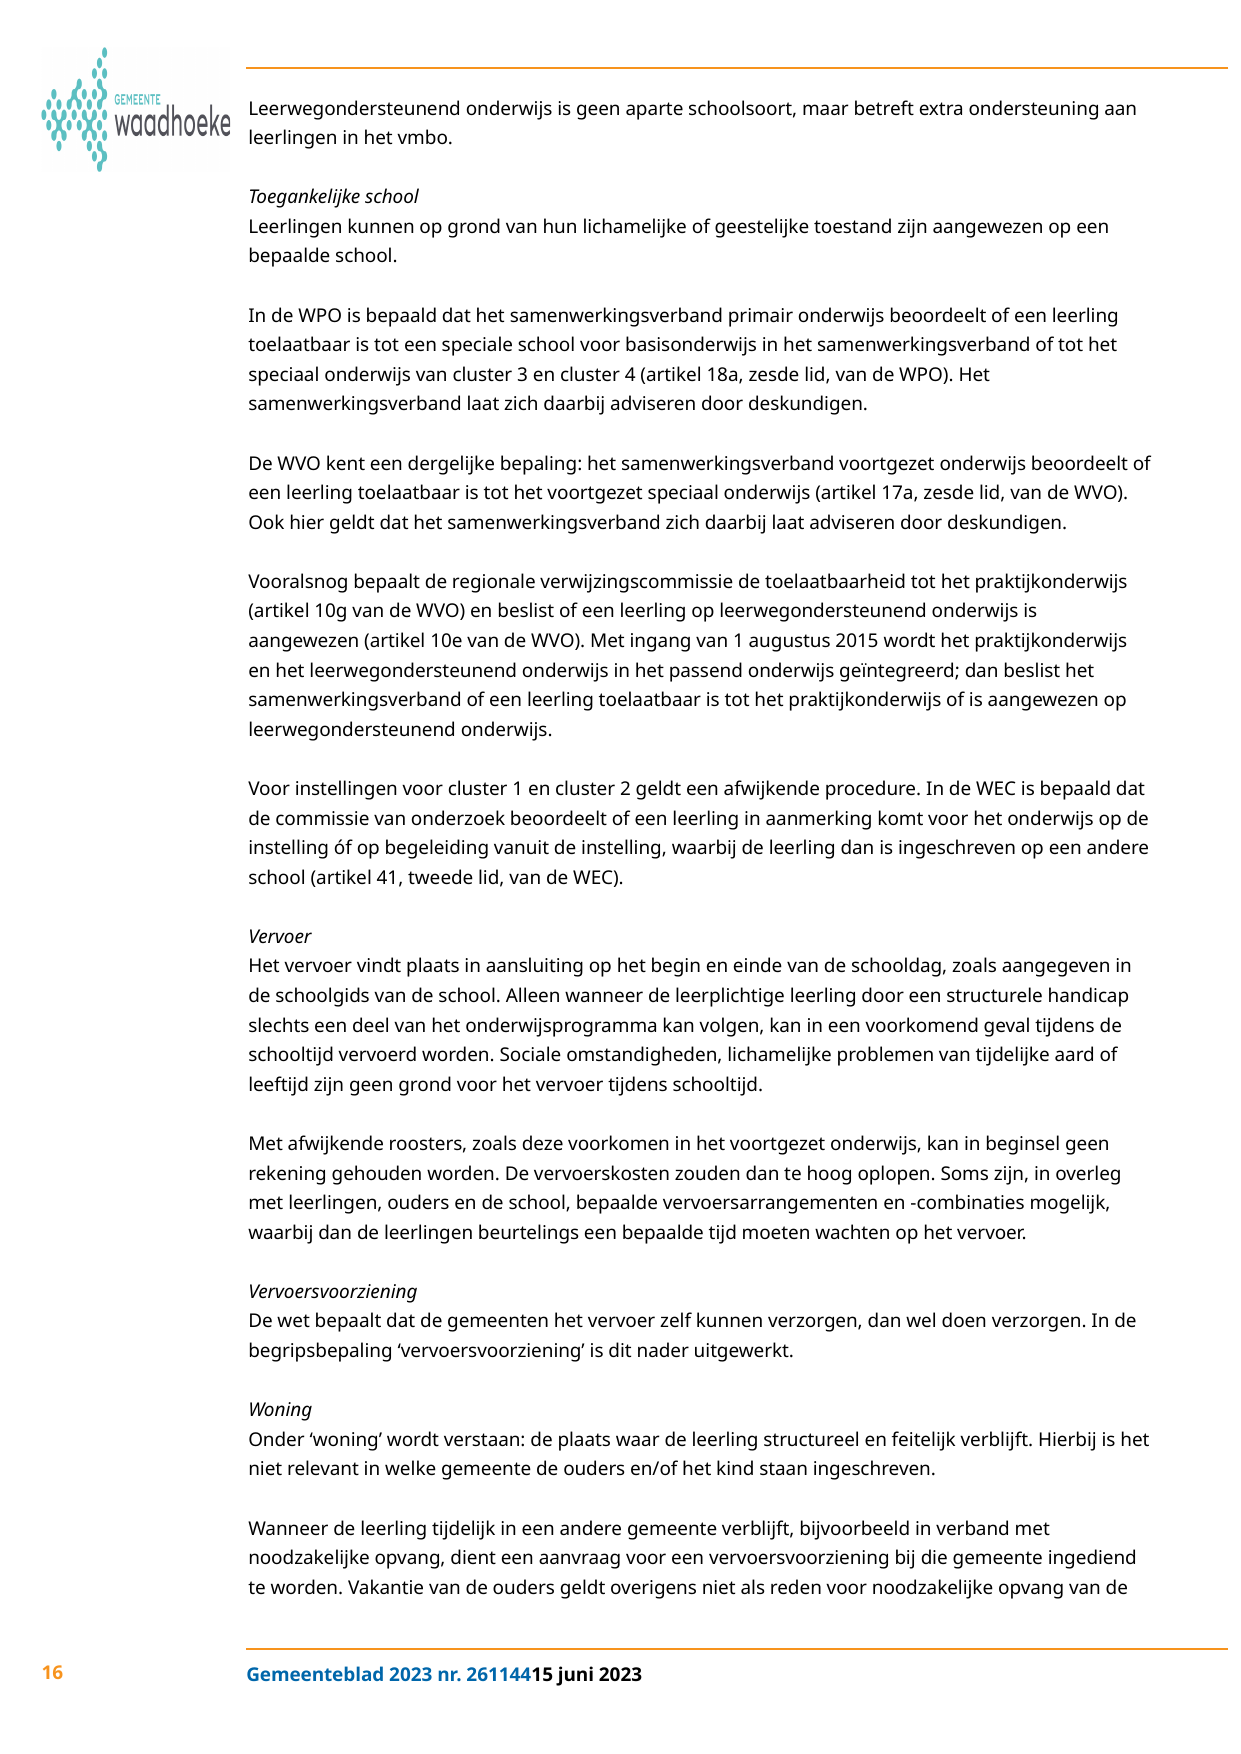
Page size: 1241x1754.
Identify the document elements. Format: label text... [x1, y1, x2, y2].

picture [41, 47, 231, 172]
text In de WPO is bepaald dat het samenwerkingsverband primair onderwijs beoordeelt of een leerling toelaatbaar is tot een speciale school voor basisonderwijs in het samenwerkingsverband of tot het speciaal onderwijs van cluster 3 en cluster 4 (artikel 18a, zesde lid, van de WPO). Het samenwerkingsverband laat zich daarbij adviseren door deskundigen. [248, 302, 1152, 416]
text Vervoer [248, 923, 1152, 949]
text Vooralsnog bepaalt de regionale verwijzingscommissie de toelaatbaarheid tot het praktijkonderwijs (artikel 10g van de WVO) en beslist of een leerling op leerwegondersteunend onderwijs is aangewezen (artikel 10e van de WVO). Met ingang van 1 augustus 2015 wordt het praktijkonderwijs en het leerwegondersteunend onderwijs in het passend onderwijs geïntegreerd; dan beslist het samenwerkingsverband of een leerling toelaatbaar is tot het praktijkonderwijs of is aangewezen op leerwegondersteunend onderwijs. [248, 568, 1152, 742]
text Het vervoer vindt plaats in aansluiting op het begin en einde van de schooldag, zoals aangegeven in de schoolgids van de school. Alleen wanneer de leerplichtige leerling door een structurele handicap slechts een deel van het onderwijsprogramma kan volgen, kan in een voorkomend geval tijdens de schooltijd vervoerd worden. Sociale omstandigheden, lichamelijke problemen van tijdelijke aard of leeftijd zijn geen grond voor het vervoer tijdens schooltijd. [248, 953, 1152, 1097]
text Onder ‘woning’ wordt verstaan: de plaats waar de leerling structureel en feitelijk verblijft. Hierbij is het niet relevant in welke gemeente de ouders en/of het kind staan ingeschreven. [248, 1426, 1152, 1481]
text De wet bepaalt dat de gemeenten het vervoer zelf kunnen verzorgen, dan wel doen verzorgen. In de begripsbepaling ‘vervoersvoorziening’ is dit nader uitgewerkt. [248, 1308, 1152, 1363]
text Wanneer de leerling tijdelijk in een andere gemeente verblijft, bijvoorbeeld in verband met noodzakelijke opvang, dient een aanvraag voor een vervoersvoorziening bij die gemeente ingediend te worden. Vakantie van de ouders geldt overigens niet als reden voor noodzakelijke opvang van de [248, 1515, 1152, 1600]
text Woning [248, 1396, 1152, 1422]
text Voor instellingen voor cluster 1 en cluster 2 geldt een afwijkende procedure. In de WEC is bepaald dat de commissie van onderzoek beoordeelt of een leerling in aanmerking komt voor het onderwijs op de instelling óf op begeleiding vanuit de instelling, waarbij de leerling dan is ingeschreven op een andere school (artikel 41, tweede lid, van de WEC). [248, 775, 1152, 890]
text Leerwegondersteunend onderwijs is geen aparte schoolsoort, maar betreft extra ondersteuning aan leerlingen in het vmbo. [248, 95, 1152, 150]
text Met afwijkende roosters, zoals deze voorkomen in het voortgezet onderwijs, kan in beginsel geen rekening gehouden worden. De vervoerskosten zouden dan te hoog oplopen. Soms zijn, in overleg met leerlingen, ouders en de school, bepaalde vervoersarrangementen en -combinaties mogelijk, waarbij dan de leerlingen beurtelings een bepaalde tijd moeten wachten op het vervoer. [248, 1130, 1152, 1245]
text Toegankelijke school [248, 183, 1152, 209]
text Leerlingen kunnen op grond van hun lichamelijke of geestelijke toestand zijn aangewezen op een bepaalde school. [248, 213, 1152, 268]
text Vervoersvoorziening [248, 1278, 1152, 1304]
text De WVO kent een dergelijke bepaling: het samenwerkingsverband voortgezet onderwijs beoordeelt of een leerling toelaatbaar is tot het voortgezet speciaal onderwijs (artikel 17a, zesde lid, van de WVO). Ook hier geldt dat het samenwerkingsverband zich daarbij laat adviseren door deskundigen. [248, 450, 1152, 535]
